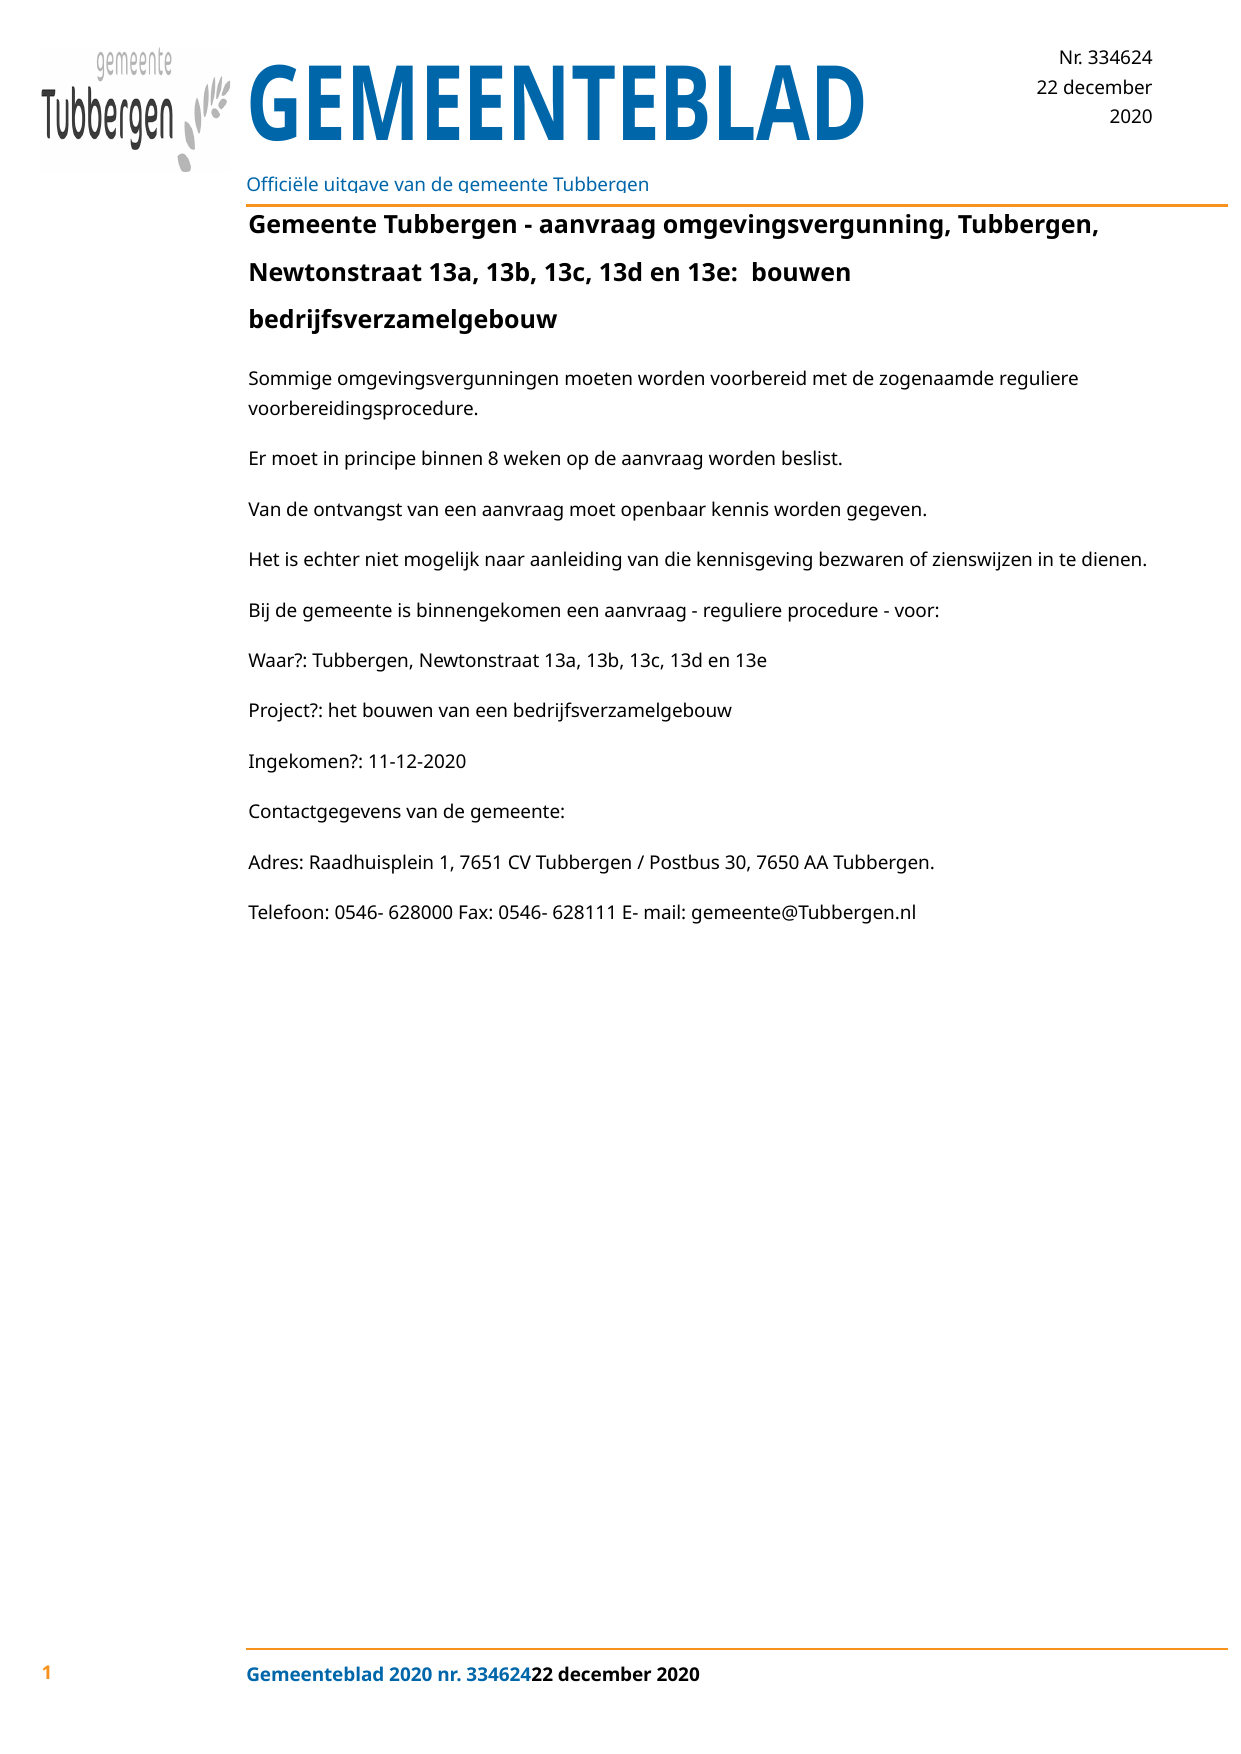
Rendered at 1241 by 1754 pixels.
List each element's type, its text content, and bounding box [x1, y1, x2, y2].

text Sommige omgevingsvergunningen moeten worden voorbereid met de zogenaamde reguliere voorbereidingsprocedure. [248, 366, 1152, 421]
text Het is echter niet mogelijk naar aanleiding van die kennisgeving bezwaren of zienswijzen in te dienen. [248, 546, 1152, 572]
text Contactgegevens van de gemeente: [248, 798, 1152, 824]
text Bij de gemeente is binnengekomen een aanvraag - reguliere procedure - voor: [248, 597, 1152, 622]
text Adres: Raadhuisplein 1, 7651 CV Tubbergen / Postbus 30, 7650 AA Tubbergen. [248, 849, 1152, 874]
text Waar?: Tubbergen, Newtonstraat 13a, 13b, 13c, 13d en 13e [248, 647, 1152, 673]
text Gemeente Tubbergen - aanvraag omgevingsvergunning, Tubbergen, Newtonstraat 13a, 13b, 13c, 13d en 13e: bouwen bedrijfsverzamelgebouw [248, 207, 1152, 336]
picture [41, 47, 231, 172]
text Ingekomen?: 11-12-2020 [248, 748, 1152, 774]
text Project?: het bouwen van een bedrijfsverzamelgebouw [248, 698, 1152, 723]
text Telefoon: 0546- 628000 Fax: 0546- 628111 E- mail: gemeente@Tubbergen.nl [248, 899, 1152, 925]
text Van de ontvangst van een aanvraag moet openbaar kennis worden gegeven. [248, 496, 1152, 522]
text Er moet in principe binnen 8 weken op de aanvraag worden beslist. [248, 446, 1152, 471]
